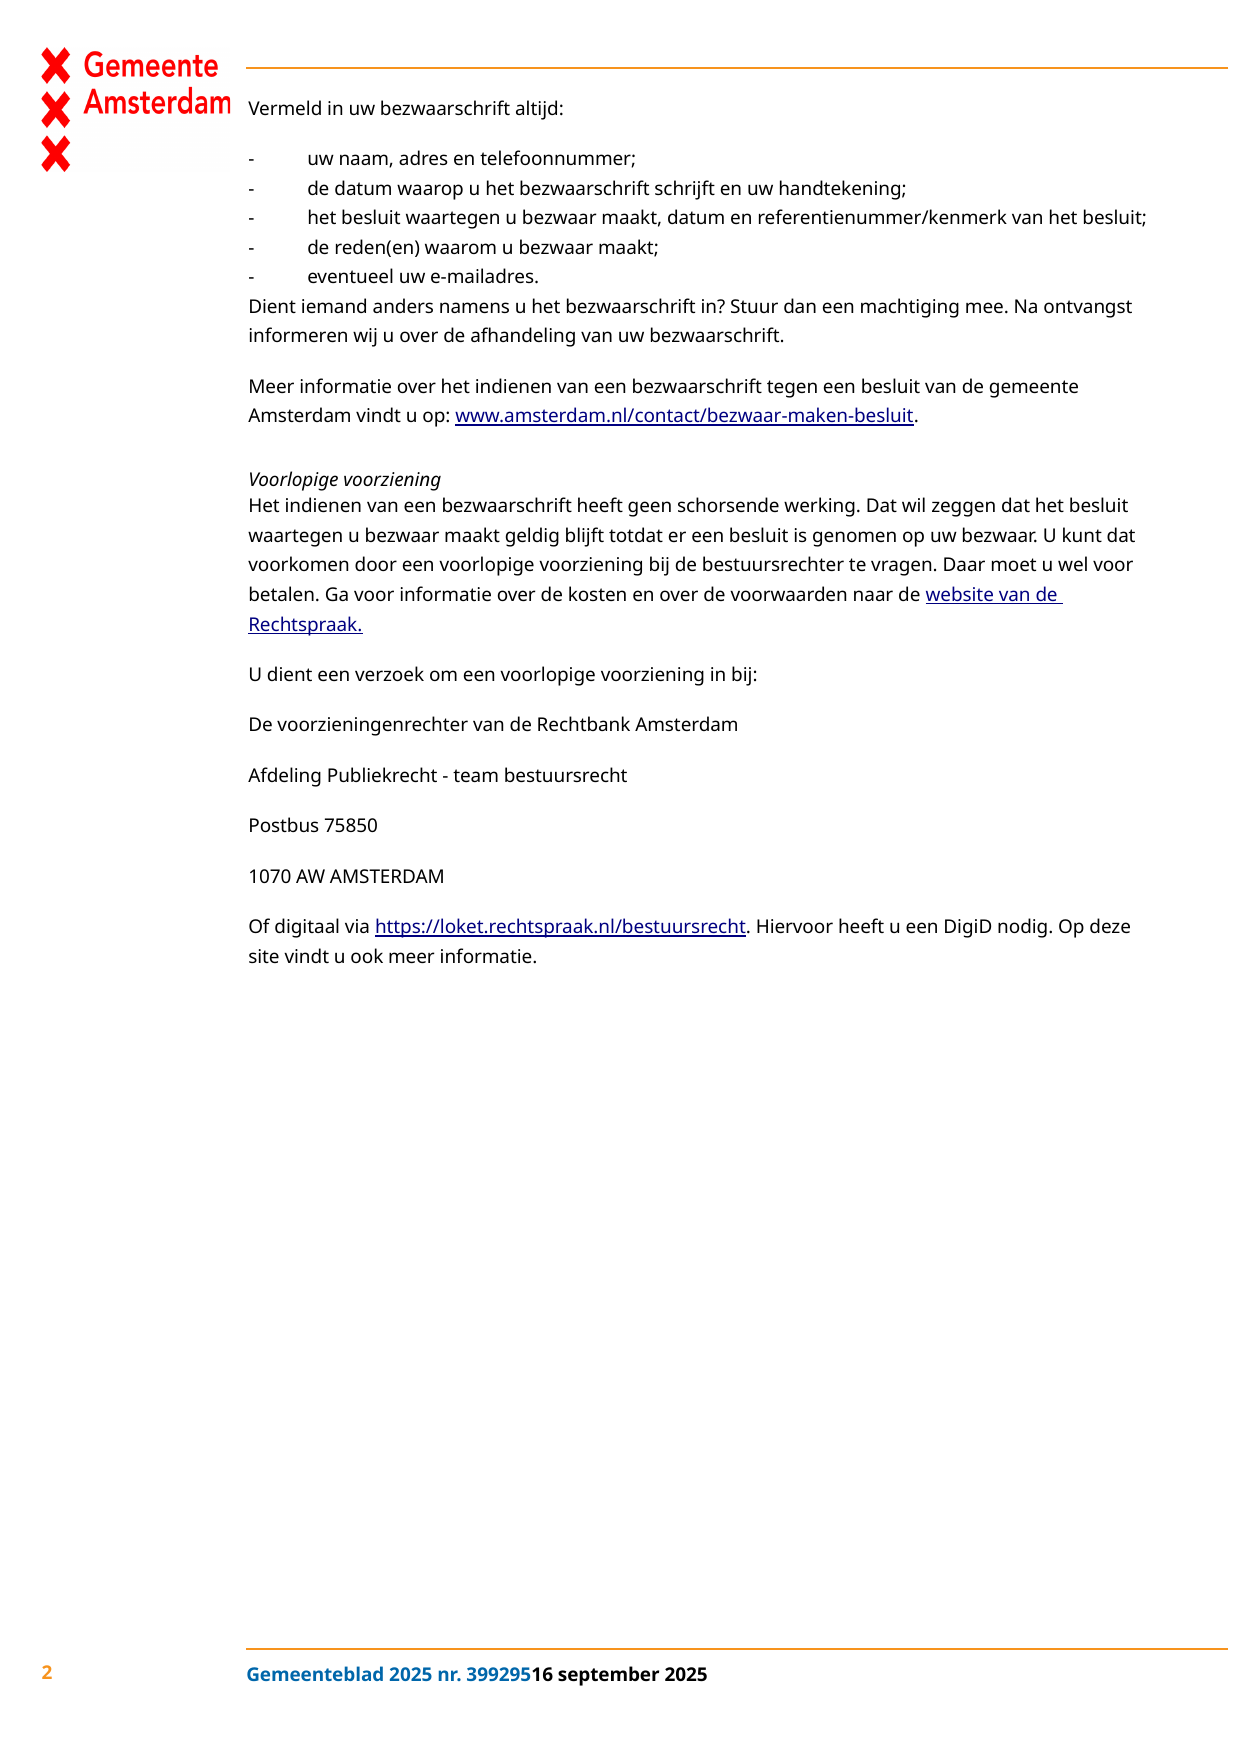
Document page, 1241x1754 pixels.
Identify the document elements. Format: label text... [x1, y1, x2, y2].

text Meer informatie over het indienen van een bezwaarschrift tegen een besluit van de gemeente Amsterdam vindt u op: www.amsterdam.nl/contact/bezwaar-maken-besluit. [248, 373, 1152, 428]
text Of digitaal via https://loket.rechtspraak.nl/bestuursrecht. Hiervoor heeft u een DigiD nodig. Op deze site vindt u ook meer informatie. [248, 913, 1152, 968]
text Vermeld in uw bezwaarschrift altijd: [248, 95, 1152, 121]
text 1070 AW AMSTERDAM [248, 863, 1152, 888]
text U dient een verzoek om een voorlopige voorziening in bij: [248, 661, 1152, 687]
text Het indienen van een bezwaarschrift heeft geen schorsende werking. Dat wil zeggen dat het besluit waartegen u bezwaar maakt geldig blijft totdat er een besluit is genomen op uw bezwaar. U kunt dat voorkomen door een voorlopige voorziening bij de bestuursrechter te vragen. Daar moet u wel voor betalen. Ga voor informatie over de kosten en over de voorwaarden naar de website van de Rechtspraak. [248, 492, 1152, 636]
list uw naam, adres en telefoonnummer; [248, 145, 1152, 171]
list eventueel uw e-mailadres. [248, 263, 1152, 289]
list de datum waarop u het bezwaarschrift schrijft en uw handtekening; [248, 175, 1152, 201]
text Voorlopige voorziening [248, 467, 1152, 492]
list de reden(en) waarom u bezwaar maakt; [248, 234, 1152, 260]
text Dient iemand anders namens u het bezwaarschrift in? Stuur dan een machtiging mee. Na ontvangst informeren wij u over de afhandeling van uw bezwaarschrift. [248, 293, 1152, 348]
picture [41, 47, 231, 172]
list het besluit waartegen u bezwaar maakt, datum en referentienummer/kenmerk van het besluit; [248, 204, 1152, 230]
text Afdeling Publiekrecht - team bestuursrecht [248, 762, 1152, 788]
text De voorzieningenrechter van de Rechtbank Amsterdam [248, 712, 1152, 737]
text Postbus 75850 [248, 812, 1152, 838]
